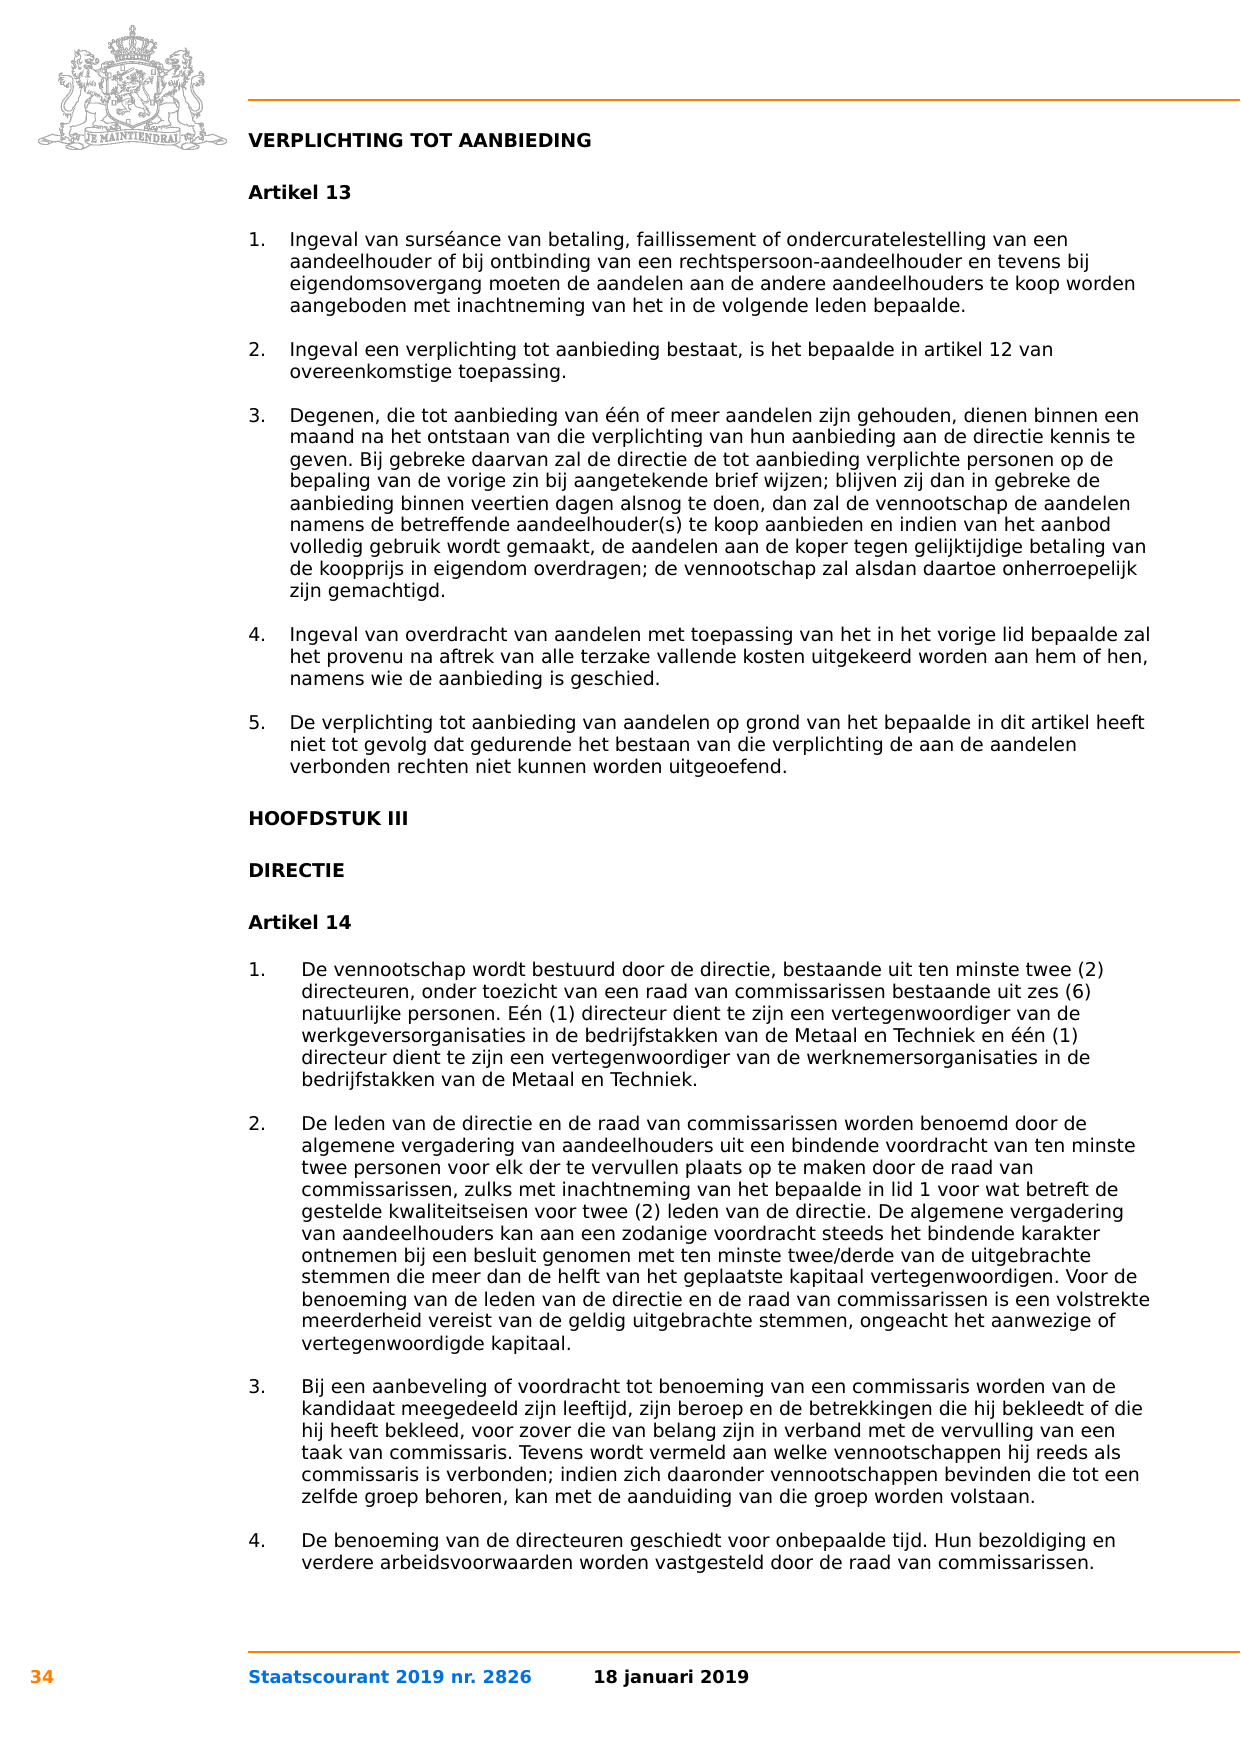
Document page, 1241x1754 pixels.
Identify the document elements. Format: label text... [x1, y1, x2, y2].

text 3. Degenen, die tot aanbieding van één of meer aandelen zijn gehouden, dienen binnen een maand na het ontstaan van die verplichting van hun aanbieding aan de directie kennis te geven. Bij gebreke daarvan zal de directie de tot aanbieding verplichte personen op de bepaling van de vorige zin bij aangetekende brief wijzen; blijven zij dan in gebreke de aanbieding binnen veertien dagen alsnog te doen, dan zal de vennootschap de aandelen namens de betreffende aandeelhouder(s) te koop aanbieden en indien van het aanbod volledig gebruik wordt gemaakt, de aandelen aan de koper tegen gelijktijdige betaling van de koopprijs in eigendom overdragen; de vennootschap zal alsdan daartoe onherroepelijk zijn gemachtigd. [248, 404, 1163, 602]
text 1. De vennootschap wordt bestuurd door de directie, bestaande uit ten minste twee (2) directeuren, onder toezicht van een raad van commissarissen bestaande uit zes (6) natuurlijke personen. Eén (1) directeur dient te zijn een vertegenwoordiger van de werkgeversorganisaties in de bedrijfstakken van de Metaal en Techniek en één (1) directeur dient te zijn een vertegenwoordiger van de werknemersorganisaties in de bedrijfstakken van de Metaal en Techniek. [248, 959, 1163, 1091]
text 2. Ingeval een verplichting tot aanbieding bestaat, is het bepaalde in artikel 12 van overeenkomstige toepassing. [248, 339, 1163, 383]
text 4. Ingeval van overdracht van aandelen met toepassing van het in het vorige lid bepaalde zal het provenu na aftrek van alle terzake vallende kosten uitgekeerd worden aan hem of hen, namens wie de aanbieding is geschied. [248, 624, 1163, 690]
text 4. De benoeming van de directeuren geschiedt voor onbepaalde tijd. Hun bezoldiging en verdere arbeidsvoorwaarden worden vastgesteld door de raad van commissarissen. [248, 1530, 1163, 1574]
subtitle HOOFDSTUK III [248, 808, 1163, 830]
subtitle DIRECTIE [248, 860, 1163, 882]
text 3. Bij een aanbeveling of voordracht tot benoeming van een commissaris worden van de kandidaat meegedeeld zijn leeftijd, zijn beroep en de betrekkingen die hij bekleedt of die hij heeft bekleed, voor zover die van belang zijn in verband met de vervulling van een taak van commissaris. Tevens wordt vermeld aan welke vennootschappen hij reeds als commissaris is verbonden; indien zich daaronder vennootschappen bevinden die tot een zelfde groep behoren, kan met de aanduiding van die groep worden volstaan. [248, 1376, 1163, 1508]
text 5. De verplichting tot aanbieding van aandelen op grond van het bepaalde in dit artikel heeft niet tot gevolg dat gedurende het bestaan van die verplichting de aan de aandelen verbonden rechten niet kunnen worden uitgeoefend. [248, 712, 1163, 778]
subtitle VERPLICHTING TOT AANBIEDING [248, 130, 1163, 152]
subtitle Artikel 14 [248, 912, 1163, 934]
text 1. Ingeval van surséance van betaling, faillissement of ondercuratelestelling van een aandeelhouder of bij ontbinding van een rechtspersoon-aandeelhouder en tevens bij eigendomsovergang moeten de aandelen aan de andere aandeelhouders te koop worden aangeboden met inachtneming van het in de volgende leden bepaalde. [248, 229, 1163, 317]
subtitle Artikel 13 [248, 182, 1163, 204]
text 2. De leden van de directie en de raad van commissarissen worden benoemd door de algemene vergadering van aandeelhouders uit een bindende voordracht van ten minste twee personen voor elk der te vervullen plaats op te maken door de raad van commissarissen, zulks met inachtneming van het bepaalde in lid 1 voor wat betreft de gestelde kwaliteitseisen voor twee (2) leden van de directie. De algemene vergadering van aandeelhouders kan aan een zodanige voordracht steeds het bindende karakter ontnemen bij een besluit genomen met ten minste twee/derde van de uitgebrachte stemmen die meer dan de helft van het geplaatste kapitaal vertegenwoordigen. Voor de benoeming van de leden van de directie en de raad van commissarissen is een volstrekte meerderheid vereist van de geldig uitgebrachte stemmen, ongeacht het aanwezige of vertegenwoordigde kapitaal. [248, 1113, 1163, 1354]
picture [38, 25, 227, 150]
